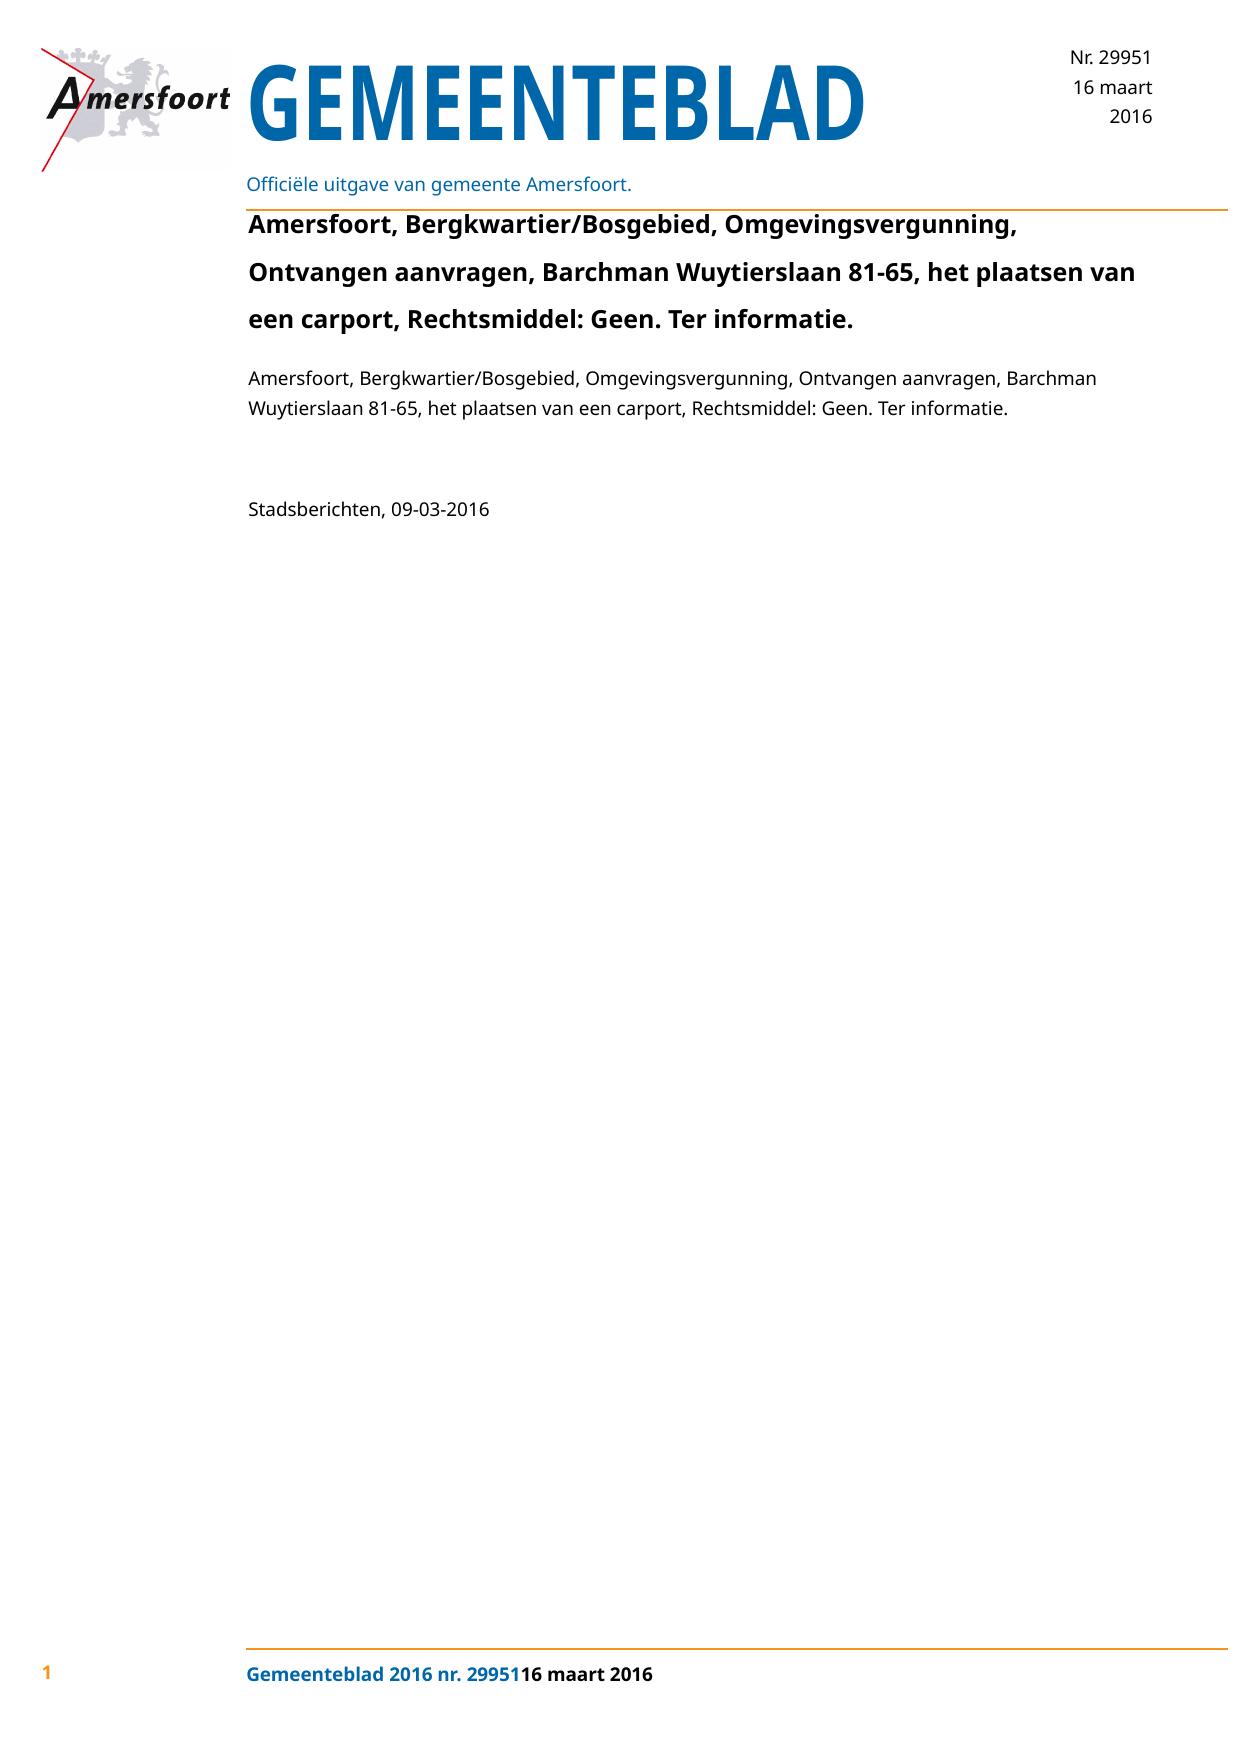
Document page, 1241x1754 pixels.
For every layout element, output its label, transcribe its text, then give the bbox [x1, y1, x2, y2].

text Amersfoort, Bergkwartier/Bosgebied, Omgevingsvergunning, Ontvangen aanvragen, Barchman Wuytierslaan 81-65, het plaatsen van een carport, Rechtsmiddel: Geen. Ter informatie. [248, 211, 1152, 336]
picture [41, 47, 231, 172]
text Amersfoort, Bergkwartier/Bosgebied, Omgevingsvergunning, Ontvangen aanvragen, Barchman Wuytierslaan 81-65, het plaatsen van een carport, Rechtsmiddel: Geen. Ter informatie. [248, 366, 1152, 421]
text Stadsberichten, 09-03-2016 [248, 496, 1152, 522]
